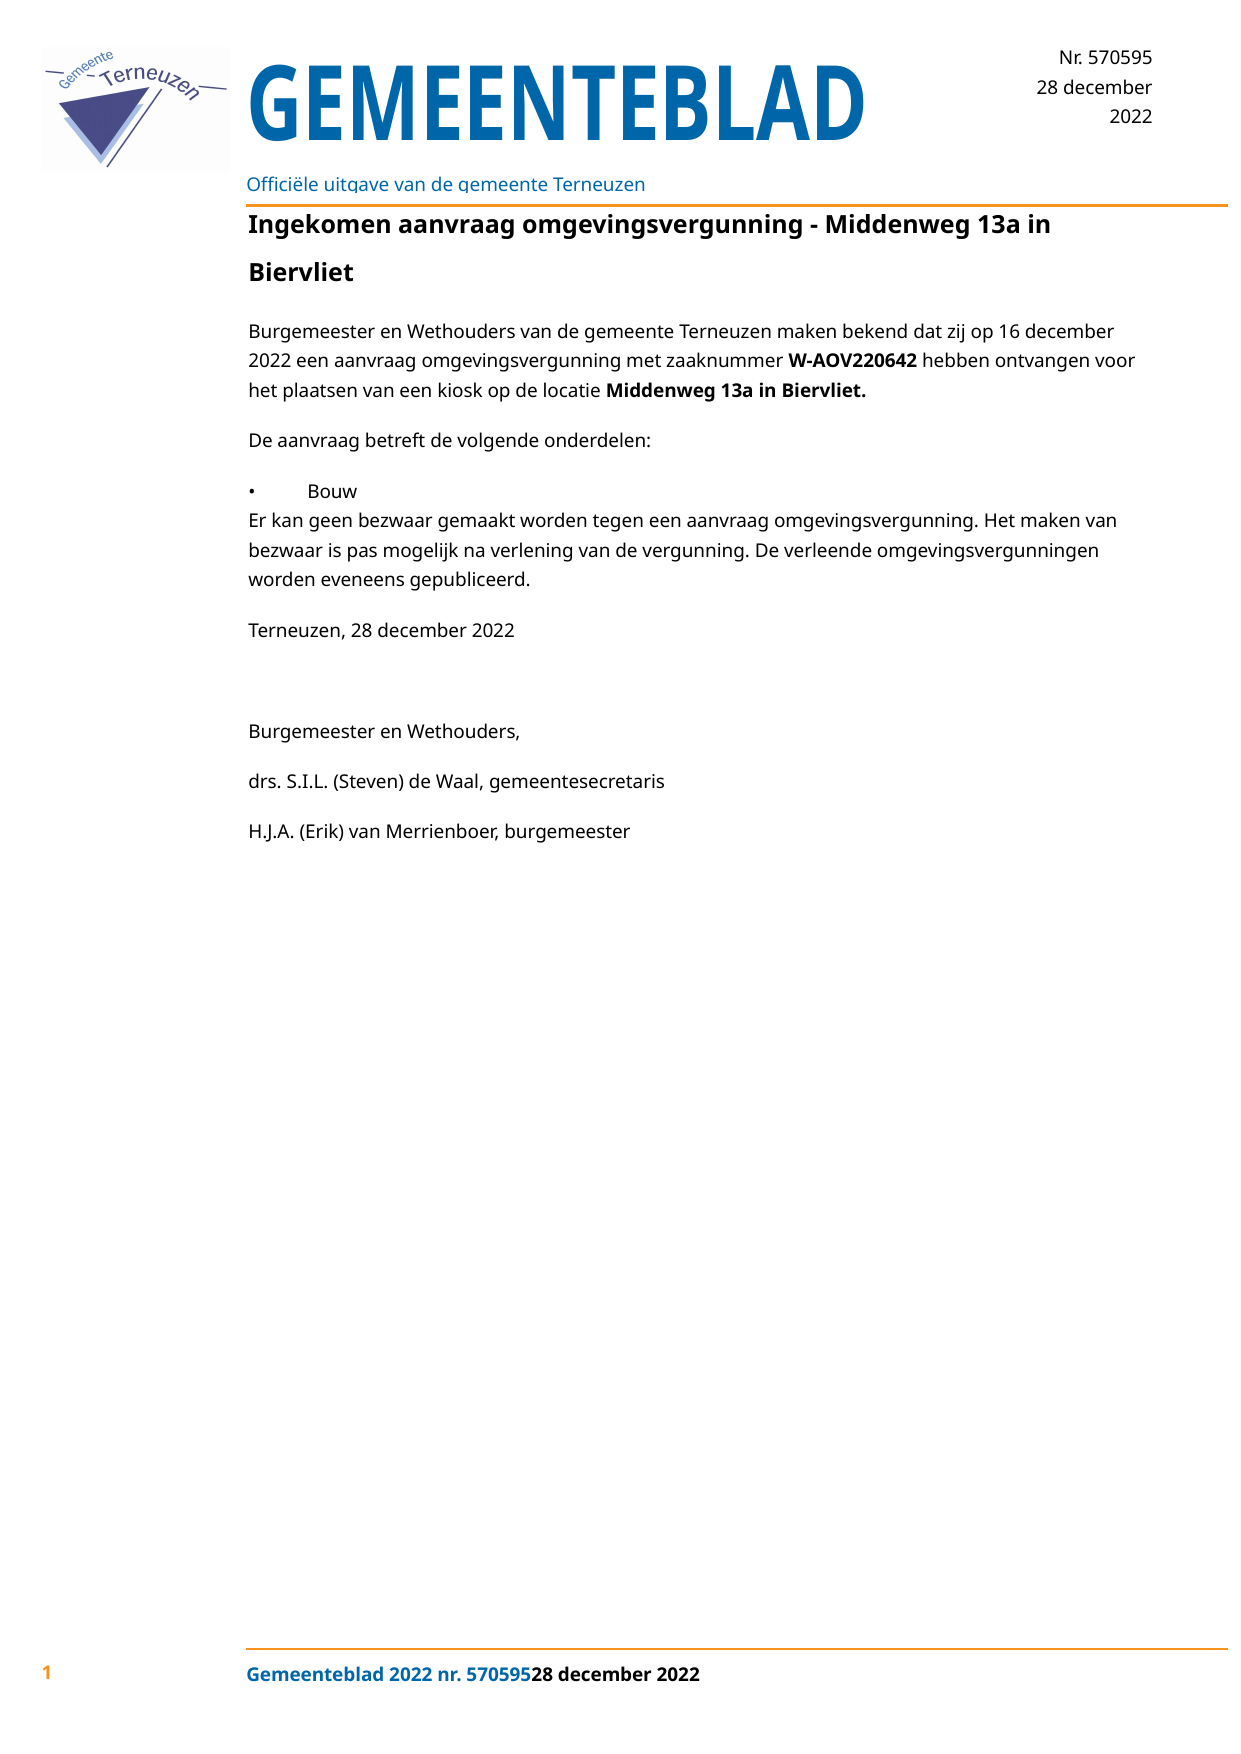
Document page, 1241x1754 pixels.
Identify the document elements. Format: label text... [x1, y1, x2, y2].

text Er kan geen bezwaar gemaakt worden tegen een aanvraag omgevingsvergunning. Het maken van bezwaar is pas mogelijk na verlening van de vergunning. De verleende omgevingsvergunningen worden eveneens gepubliceerd. [248, 507, 1152, 592]
text drs. S.I.L. (Steven) de Waal, gemeentesecretaris [248, 768, 1152, 794]
text Burgemeester en Wethouders van de gemeente Terneuzen maken bekend dat zij op 16 december 2022 een aanvraag omgevingsvergunning met zaaknummer W-AOV220642 hebben ontvangen voor het plaatsen van een kiosk op de locatie Middenweg 13a in Biervliet. [248, 318, 1152, 403]
text Burgemeester en Wethouders, [248, 718, 1152, 744]
text De aanvraag betreft de volgende onderdelen: [248, 427, 1152, 453]
list Bouw [248, 478, 1152, 504]
text Terneuzen, 28 december 2022 [248, 617, 1152, 643]
text H.J.A. (Erik) van Merrienboer, burgemeester [248, 819, 1152, 844]
text Ingekomen aanvraag omgevingsvergunning - Middenweg 13a in Biervliet [248, 207, 1152, 288]
picture [41, 47, 231, 172]
